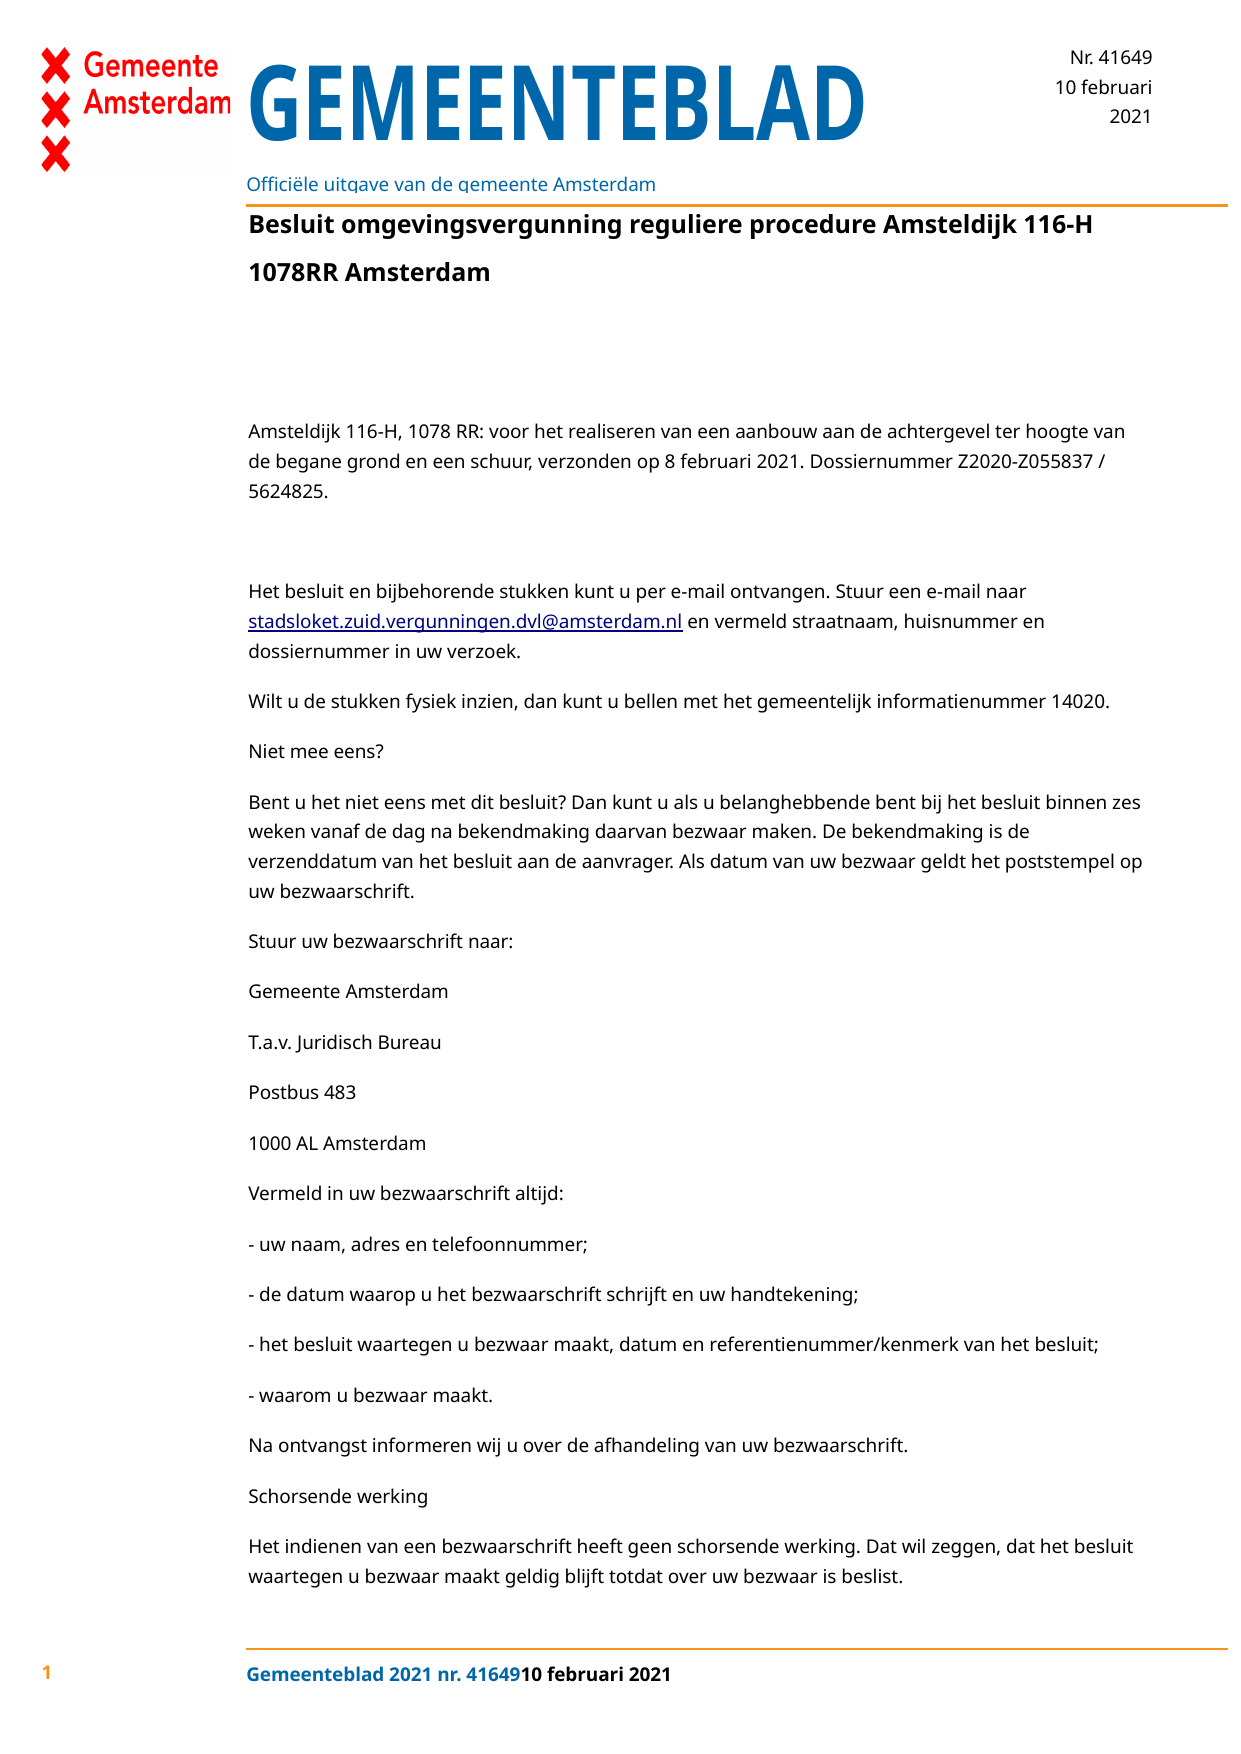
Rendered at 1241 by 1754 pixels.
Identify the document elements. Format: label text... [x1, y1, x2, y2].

text Vermeld in uw bezwaarschrift altijd: [248, 1180, 1152, 1206]
text Besluit omgevingsvergunning reguliere procedure Amsteldijk 116-H 1078RR Amsterdam [248, 207, 1152, 288]
text Postbus 483 [248, 1079, 1152, 1105]
text T.a.v. Juridisch Bureau [248, 1029, 1152, 1055]
text - waarom u bezwaar maakt. [248, 1382, 1152, 1408]
text Het besluit en bijbehorende stukken kunt u per e-mail ontvangen. Stuur een e-mail naar stadsloket.zuid.vergunningen.dvl@amsterdam.nl en vermeld straatnaam, huisnummer en dossiernummer in uw verzoek. [248, 579, 1152, 664]
text Amsteldijk 116-H, 1078 RR: voor het realiseren van een aanbouw aan de achtergevel ter hoogte van de begane grond en een schuur, verzonden op 8 februari 2021. Dossiernummer Z2020-Z055837 / 5624825. [248, 419, 1152, 504]
text - het besluit waartegen u bezwaar maakt, datum en referentienummer/kenmerk van het besluit; [248, 1332, 1152, 1357]
text Stuur uw bezwaarschrift naar: [248, 928, 1152, 954]
text Bent u het niet eens met dit besluit? Dan kunt u als u belanghebbende bent bij het besluit binnen zes weken vanaf de dag na bekendmaking daarvan bezwaar maken. De bekendmaking is de verzenddatum van het besluit aan de aanvrager. Als datum van uw bezwaar geldt het poststempel op uw bezwaarschrift. [248, 789, 1152, 904]
text - uw naam, adres en telefoonnummer; [248, 1231, 1152, 1257]
text 1000 AL Amsterdam [248, 1130, 1152, 1156]
text Gemeente Amsterdam [248, 979, 1152, 1004]
text Schorsende werking [248, 1483, 1152, 1509]
text - de datum waarop u het bezwaarschrift schrijft en uw handtekening; [248, 1281, 1152, 1307]
text Na ontvangst informeren wij u over de afhandeling van uw bezwaarschrift. [248, 1432, 1152, 1458]
text Het indienen van een bezwaarschrift heeft geen schorsende werking. Dat wil zeggen, dat het besluit waartegen u bezwaar maakt geldig blijft totdat over uw bezwaar is beslist. [248, 1533, 1152, 1589]
picture [41, 47, 231, 172]
text Niet mee eens? [248, 739, 1152, 764]
text Wilt u de stukken fysiek inzien, dan kunt u bellen met het gemeentelijk informatienummer 14020. [248, 688, 1152, 714]
